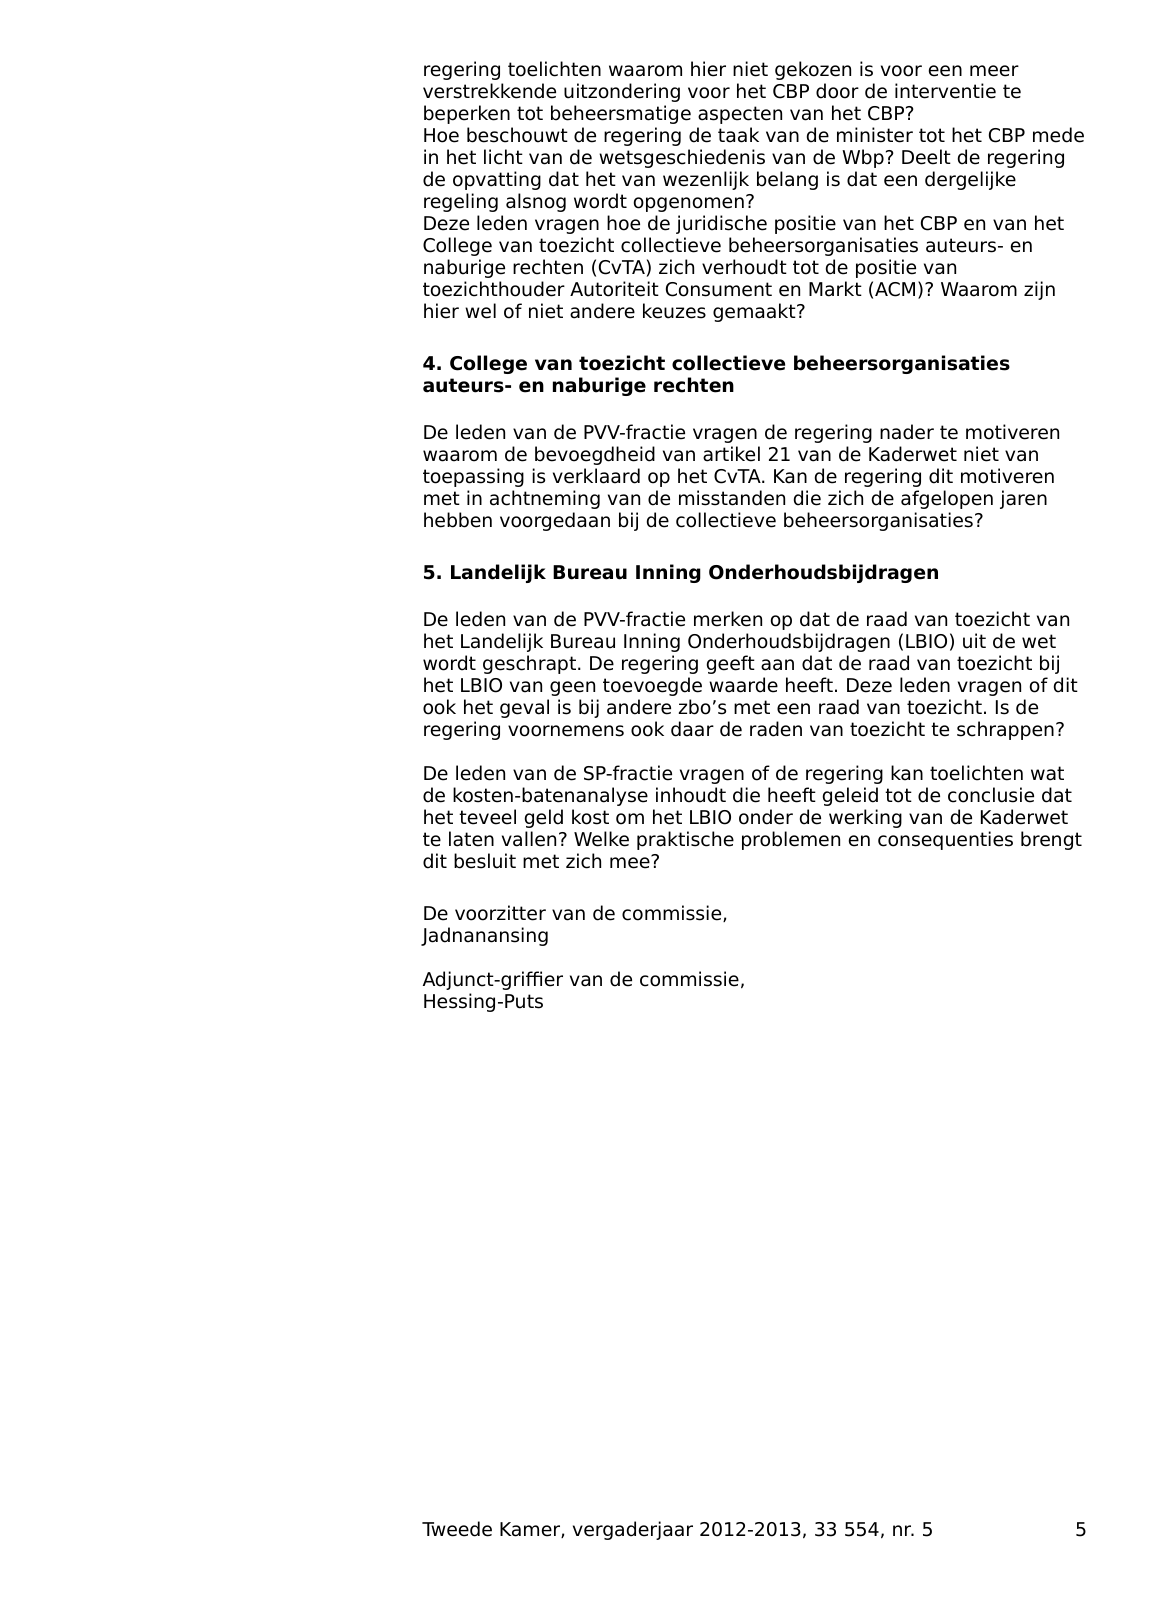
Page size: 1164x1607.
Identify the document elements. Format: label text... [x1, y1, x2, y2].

text De leden van de PVV-fractie merken op dat de raad van toezicht van het Landelijk Bureau Inning Onderhoudsbijdragen (LBIO) uit de wet wordt geschrapt. De regering geeft aan dat de raad van toezicht bij het LBIO van geen toevoegde waarde heeft. Deze leden vragen of dit ook het geval is bij andere zbo’s met een raad van toezicht. Is de regering voornemens ook daar de raden van toezicht te schrappen? [422, 609, 1087, 741]
text regering toelichten waarom hier niet gekozen is voor een meer verstrekkende uitzondering voor het CBP door de interventie te beperken tot beheersmatige aspecten van het CBP? [422, 59, 1087, 125]
text Deze leden vragen hoe de juridische positie van het CBP en van het College van toezicht collectieve beheersorganisaties auteurs- en naburige rechten (CvTA) zich verhoudt tot de positie van toezichthouder Autoriteit Consument en Markt (ACM)? Waarom zijn hier wel of niet andere keuzes gemaakt? [422, 213, 1087, 323]
text Adjunct-griffier van de commissie, Hessing-Puts [422, 969, 1087, 1013]
subtitle 5. Landelijk Bureau Inning Onderhoudsbijdragen [422, 562, 1087, 584]
text De leden van de SP-fractie vragen of de regering kan toelichten wat de kosten-batenanalyse inhoudt die heeft geleid tot de conclusie dat het teveel geld kost om het LBIO onder de werking van de Kaderwet te laten vallen? Welke praktische problemen en consequenties brengt dit besluit met zich mee? [422, 763, 1087, 873]
subtitle 4. College van toezicht collectieve beheersorganisaties auteurs- en naburige rechten [422, 353, 1087, 397]
text De leden van de PVV-fractie vragen de regering nader te motiveren waarom de bevoegdheid van artikel 21 van de Kaderwet niet van toepassing is verklaard op het CvTA. Kan de regering dit motiveren met in achtneming van de misstanden die zich de afgelopen jaren hebben voorgedaan bij de collectieve beheersorganisaties? [422, 422, 1087, 532]
text De voorzitter van de commissie, Jadnanansing [422, 903, 1087, 947]
text Hoe beschouwt de regering de taak van de minister tot het CBP mede in het licht van de wetsgeschiedenis van de Wbp? Deelt de regering de opvatting dat het van wezenlijk belang is dat een dergelijke regeling alsnog wordt opgenomen? [422, 125, 1087, 213]
